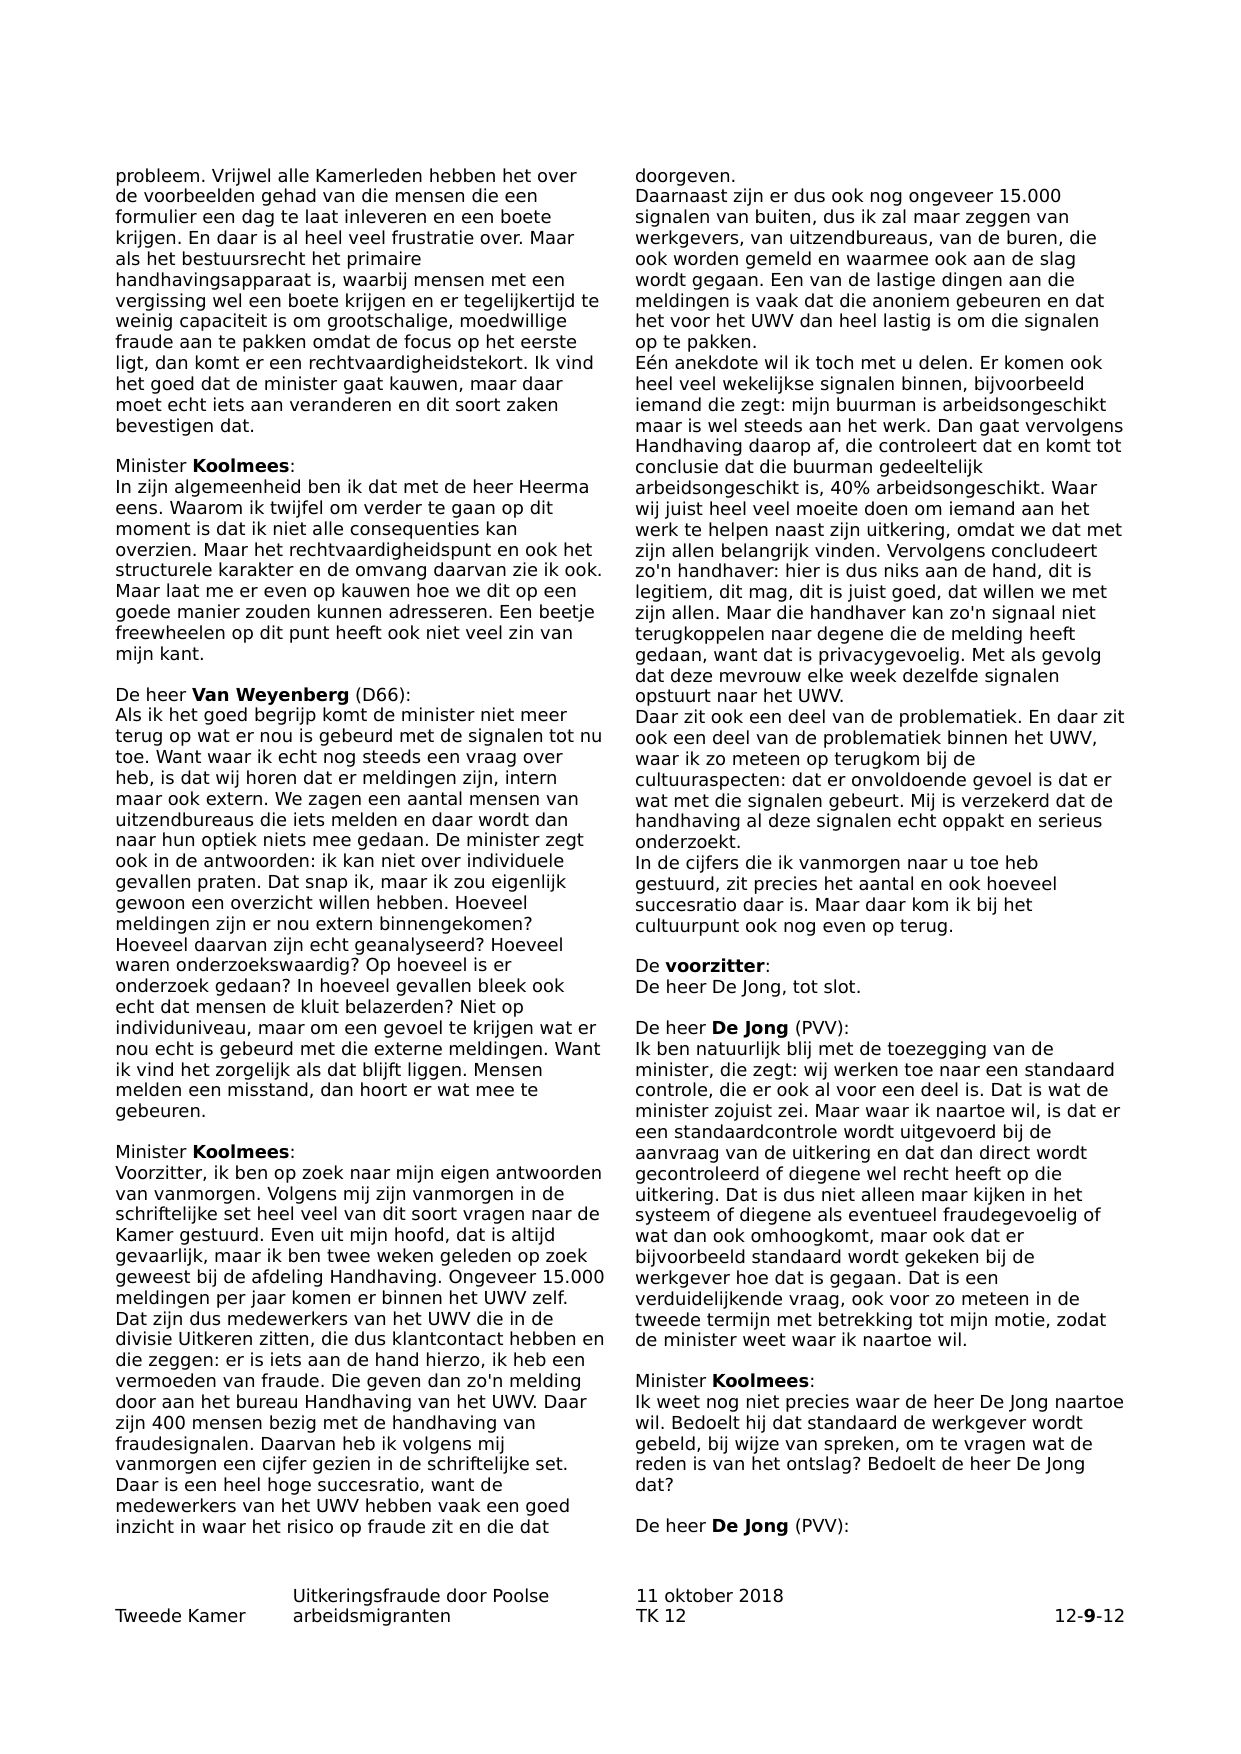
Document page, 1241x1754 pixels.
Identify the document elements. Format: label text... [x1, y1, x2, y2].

text Minister Koolmees: [115, 1142, 605, 1162]
text De voorzitter: [635, 956, 1125, 977]
text Eén anekdote wil ik toch met u delen. Er komen ook heel veel wekelijkse signalen binnen, bijvoorbeeld iemand die zegt: mijn buurman is arbeidsongeschikt maar is wel steeds aan het werk. Dan gaat vervolgens Handhaving daarop af, die controleert dat en komt tot conclusie dat die buurman gedeeltelijk arbeidsongeschikt is, 40% arbeidsongeschikt. Waar wij juist heel veel moeite doen om iemand aan het werk te helpen naast zijn uitkering, omdat we dat met zijn allen belangrijk vinden. Vervolgens concludeert zo'n handhaver: hier is dus niks aan de hand, dit is legitiem, dit mag, dit is juist goed, dat willen we met zijn allen. Maar die handhaver kan zo'n signaal niet terugkoppelen naar degene die de melding heeft gedaan, want dat is privacygevoelig. Met als gevolg dat deze mevrouw elke week dezelfde signalen opstuurt naar het UWV. [635, 353, 1125, 707]
text Ik weet nog niet precies waar de heer De Jong naartoe wil. Bedoelt hij dat standaard de werkgever wordt gebeld, bij wijze van spreken, om te vragen wat de reden is van het ontslag? Bedoelt de heer De Jong dat? [635, 1392, 1125, 1496]
text Daarnaast zijn er dus ook nog ongeveer 15.000 signalen van buiten, dus ik zal maar zeggen van werkgevers, van uitzendbureaus, van de buren, die ook worden gemeld en waarmee ook aan de slag wordt gegaan. Een van de lastige dingen aan die meldingen is vaak dat die anoniem gebeuren en dat het voor het UWV dan heel lastig is om die signalen op te pakken. [635, 186, 1125, 353]
text Minister Koolmees: [635, 1371, 1125, 1392]
text doorgeven. [635, 165, 1125, 186]
text In de cijfers die ik vanmorgen naar u toe heb gestuurd, zit precies het aantal en ook hoeveel succesratio daar is. Maar daar kom ik bij het cultuurpunt ook nog even op terug. [635, 853, 1125, 936]
text Voorzitter, ik ben op zoek naar mijn eigen antwoorden van vanmorgen. Volgens mij zijn vanmorgen in de schriftelijke set heel veel van dit soort vragen naar de Kamer gestuurd. Even uit mijn hoofd, dat is altijd gevaarlijk, maar ik ben twee weken geleden op zoek geweest bij de afdeling Handhaving. Ongeveer 15.000 meldingen per jaar komen er binnen het UWV zelf. Dat zijn dus medewerkers van het UWV die in de divisie Uitkeren zitten, die dus klantcontact hebben en die zeggen: er is iets aan de hand hierzo, ik heb een vermoeden van fraude. Die geven dan zo'n melding door aan het bureau Handhaving van het UWV. Daar zijn 400 mensen bezig met de handhaving van fraudesignalen. Daarvan heb ik volgens mij vanmorgen een cijfer gezien in de schriftelijke set. Daar is een heel hoge succesratio, want de medewerkers van het UWV hebben vaak een goed inzicht in waar het risico op fraude zit en die dat [115, 1162, 605, 1537]
text Ik ben natuurlijk blij met de toezegging van de minister, die zegt: wij werken toe naar een standaard controle, die er ook al voor een deel is. Dat is wat de minister zojuist zei. Maar waar ik naartoe wil, is dat er een standaardcontrole wordt uitgevoerd bij de aanvraag van de uitkering en dat dan direct wordt gecontroleerd of diegene wel recht heeft op die uitkering. Dat is dus niet alleen maar kijken in het systeem of diegene als eventueel fraudegevoelig of wat dan ook omhoogkomt, maar ook dat er bijvoorbeeld standaard wordt gekeken bij de werkgever hoe dat is gegaan. Dat is een verduidelijkende vraag, ook voor zo meteen in de tweede termijn met betrekking tot mijn motie, zodat de minister weet waar ik naartoe wil. [635, 1038, 1125, 1351]
text Daar zit ook een deel van de problematiek. En daar zit ook een deel van de problematiek binnen het UWV, waar ik zo meteen op terugkom bij de cultuuraspecten: dat er onvoldoende gevoel is dat er wat met die signalen gebeurt. Mij is verzekerd dat de handhaving al deze signalen echt oppakt en serieus onderzoekt. [635, 707, 1125, 853]
text De heer De Jong (PVV): [635, 1516, 1125, 1537]
text Minister Koolmees: [115, 456, 605, 477]
text De heer De Jong, tot slot. [635, 977, 1125, 998]
text De heer Van Weyenberg (D66): [115, 684, 605, 705]
text De heer De Jong (PVV): [635, 1018, 1125, 1038]
text Als ik het goed begrijp komt de minister niet meer terug op wat er nou is gebeurd met de signalen tot nu toe. Want waar ik echt nog steeds een vraag over heb, is dat wij horen dat er meldingen zijn, intern maar ook extern. We zagen een aantal mensen van uitzendbureaus die iets melden en daar wordt dan naar hun optiek niets mee gedaan. De minister zegt ook in de antwoorden: ik kan niet over individuele gevallen praten. Dat snap ik, maar ik zou eigenlijk gewoon een overzicht willen hebben. Hoeveel meldingen zijn er nou extern binnengekomen? Hoeveel daarvan zijn echt geanalyseerd? Hoeveel waren onderzoekswaardig? Op hoeveel is er onderzoek gedaan? In hoeveel gevallen bleek ook echt dat mensen de kluit belazerden? Niet op individuniveau, maar om een gevoel te krijgen wat er nou echt is gebeurd met die externe meldingen. Want ik vind het zorgelijk als dat blijft liggen. Mensen melden een misstand, dan hoort er wat mee te gebeuren. [115, 705, 605, 1122]
text In zijn algemeenheid ben ik dat met de heer Heerma eens. Waarom ik twijfel om verder te gaan op dit moment is dat ik niet alle consequenties kan overzien. Maar het rechtvaardigheidspunt en ook het structurele karakter en de omvang daarvan zie ik ook. Maar laat me er even op kauwen hoe we dit op een goede manier zouden kunnen adresseren. Een beetje freewheelen op dit punt heeft ook niet veel zin van mijn kant. [115, 477, 605, 664]
text probleem. Vrijwel alle Kamerleden hebben het over de voorbeelden gehad van die mensen die een formulier een dag te laat inleveren en een boete krijgen. En daar is al heel veel frustratie over. Maar als het bestuursrecht het primaire handhavingsapparaat is, waarbij mensen met een vergissing wel een boete krijgen en er tegelijkertijd te weinig capaciteit is om grootschalige, moedwillige fraude aan te pakken omdat de focus op het eerste ligt, dan komt er een rechtvaardigheidstekort. Ik vind het goed dat de minister gaat kauwen, maar daar moet echt iets aan veranderen en dit soort zaken bevestigen dat. [115, 165, 605, 436]
